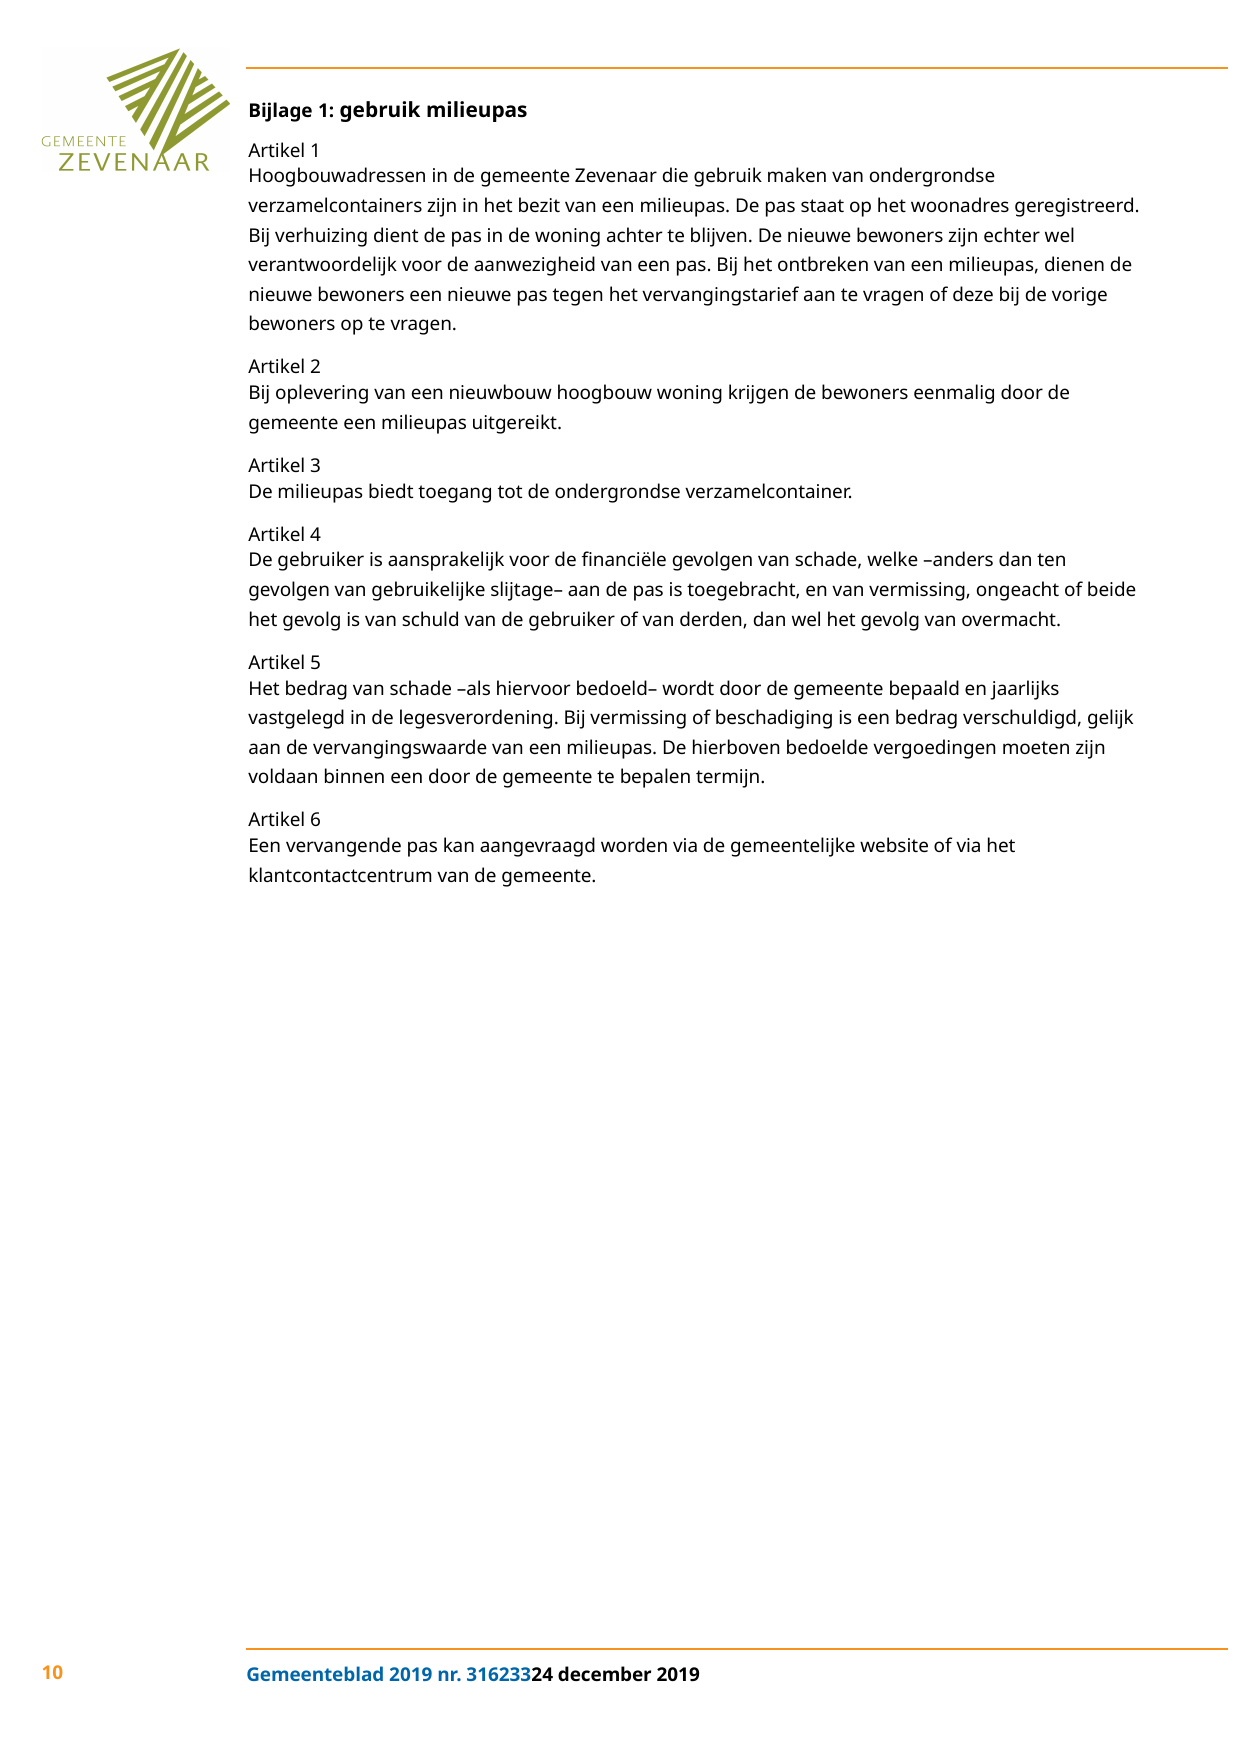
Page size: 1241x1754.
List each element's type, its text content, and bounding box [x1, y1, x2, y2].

text De gebruiker is aansprakelijk voor de financiële gevolgen van schade, welke –anders dan ten gevolgen van gebruikelijke slijtage– aan de pas is toegebracht, en van vermissing, ongeacht of beide het gevolg is van schuld van de gebruiker of van derden, dan wel het gevolg van overmacht. [248, 547, 1152, 632]
text Bijlage 1: gebruik milieupas [248, 95, 1152, 123]
picture [41, 47, 231, 172]
text Artikel 1 [248, 137, 1152, 163]
text Een vervangende pas kan aangevraagd worden via de gemeentelijke website of via het klantcontactcentrum van de gemeente. [248, 832, 1152, 888]
text Bij oplevering van een nieuwbouw hoogbouw woning krijgen de bewoners eenmalig door de gemeente een milieupas uitgereikt. [248, 379, 1152, 435]
text Artikel 4 [248, 521, 1152, 547]
text Artikel 3 [248, 452, 1152, 478]
text Hoogbouwadressen in de gemeente Zevenaar die gebruik maken van ondergrondse verzamelcontainers zijn in het bezit van een milieupas. De pas staat op het woonadres geregistreerd. Bij verhuizing dient de pas in de woning achter te blijven. De nieuwe bewoners zijn echter wel verantwoordelijk voor de aanwezigheid van een pas. Bij het ontbreken van een milieupas, dienen de nieuwe bewoners een nieuwe pas tegen het vervangingstarief aan te vragen of deze bij de vorige bewoners op te vragen. [248, 163, 1152, 336]
text De milieupas biedt toegang tot de ondergrondse verzamelcontainer. [248, 478, 1152, 503]
text Artikel 6 [248, 807, 1152, 832]
text Artikel 2 [248, 354, 1152, 379]
text Het bedrag van schade –als hiervoor bedoeld– wordt door de gemeente bepaald en jaarlijks vastgelegd in de legesverordening. Bij vermissing of beschadiging is een bedrag verschuldigd, gelijk aan de vervangingswaarde van een milieupas. De hierboven bedoelde vergoedingen moeten zijn voldaan binnen een door de gemeente te bepalen termijn. [248, 675, 1152, 789]
text Artikel 5 [248, 649, 1152, 675]
